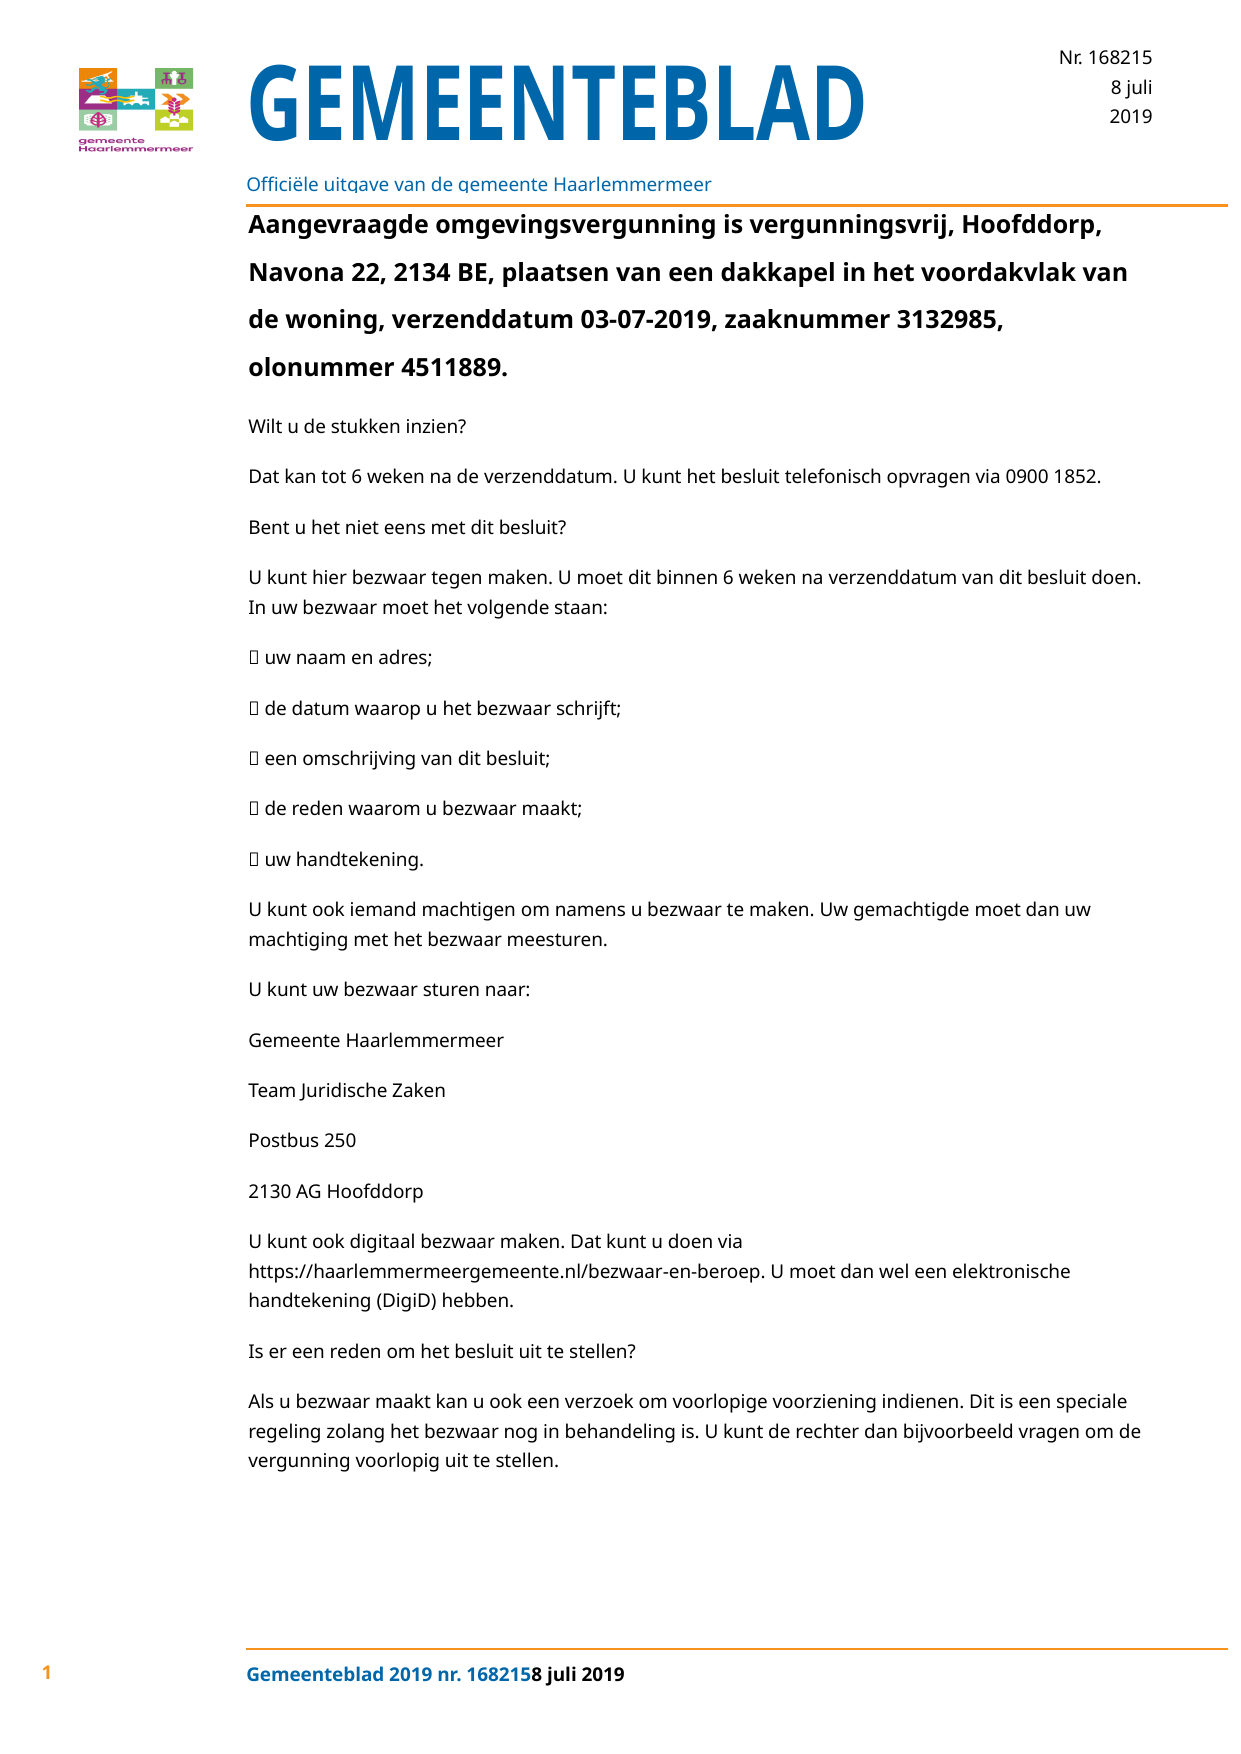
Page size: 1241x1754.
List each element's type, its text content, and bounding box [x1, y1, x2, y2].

text Bent u het niet eens met dit besluit? [248, 514, 1152, 540]
text  uw handtekening. [248, 846, 1152, 872]
text  de datum waarop u het bezwaar schrijft; [248, 695, 1152, 721]
text U kunt uw bezwaar sturen naar: [248, 976, 1152, 1002]
text  een omschrijving van dit besluit; [248, 745, 1152, 771]
text U kunt ook digitaal bezwaar maken. Dat kunt u doen via https://haarlemmermeergemeente.nl/bezwaar-en-beroep. U moet dan wel een elektronische handtekening (DigiD) hebben. [248, 1228, 1152, 1313]
text U kunt hier bezwaar tegen maken. U moet dit binnen 6 weken na verzenddatum van dit besluit doen. In uw bezwaar moet het volgende staan: [248, 564, 1152, 620]
text Gemeente Haarlemmermeer [248, 1027, 1152, 1053]
text Is er een reden om het besluit uit te stellen? [248, 1338, 1152, 1364]
picture [41, 47, 231, 172]
text Dat kan tot 6 weken na de verzenddatum. U kunt het besluit telefonisch opvragen via 0900 1852. [248, 463, 1152, 489]
text Als u bezwaar maakt kan u ook een verzoek om voorlopige voorziening indienen. Dit is een speciale regeling zolang het bezwaar nog in behandeling is. U kunt de rechter dan bijvoorbeeld vragen om de vergunning voorlopig uit te stellen. [248, 1388, 1152, 1473]
text  uw naam en adres; [248, 644, 1152, 670]
text  de reden waarom u bezwaar maakt; [248, 796, 1152, 821]
text 2130 AG Hoofddorp [248, 1178, 1152, 1204]
text Postbus 250 [248, 1128, 1152, 1153]
text Aangevraagde omgevingsvergunning is vergunningsvrij, Hoofddorp, Navona 22, 2134 BE, plaatsen van een dakkapel in het voordakvlak van de woning, verzenddatum 03-07-2019, zaaknummer 3132985, olonummer 4511889. [248, 207, 1152, 384]
text U kunt ook iemand machtigen om namens u bezwaar te maken. Uw gemachtigde moet dan uw machtiging met het bezwaar meesturen. [248, 896, 1152, 952]
text Wilt u de stukken inzien? [248, 413, 1152, 439]
text Team Juridische Zaken [248, 1077, 1152, 1103]
